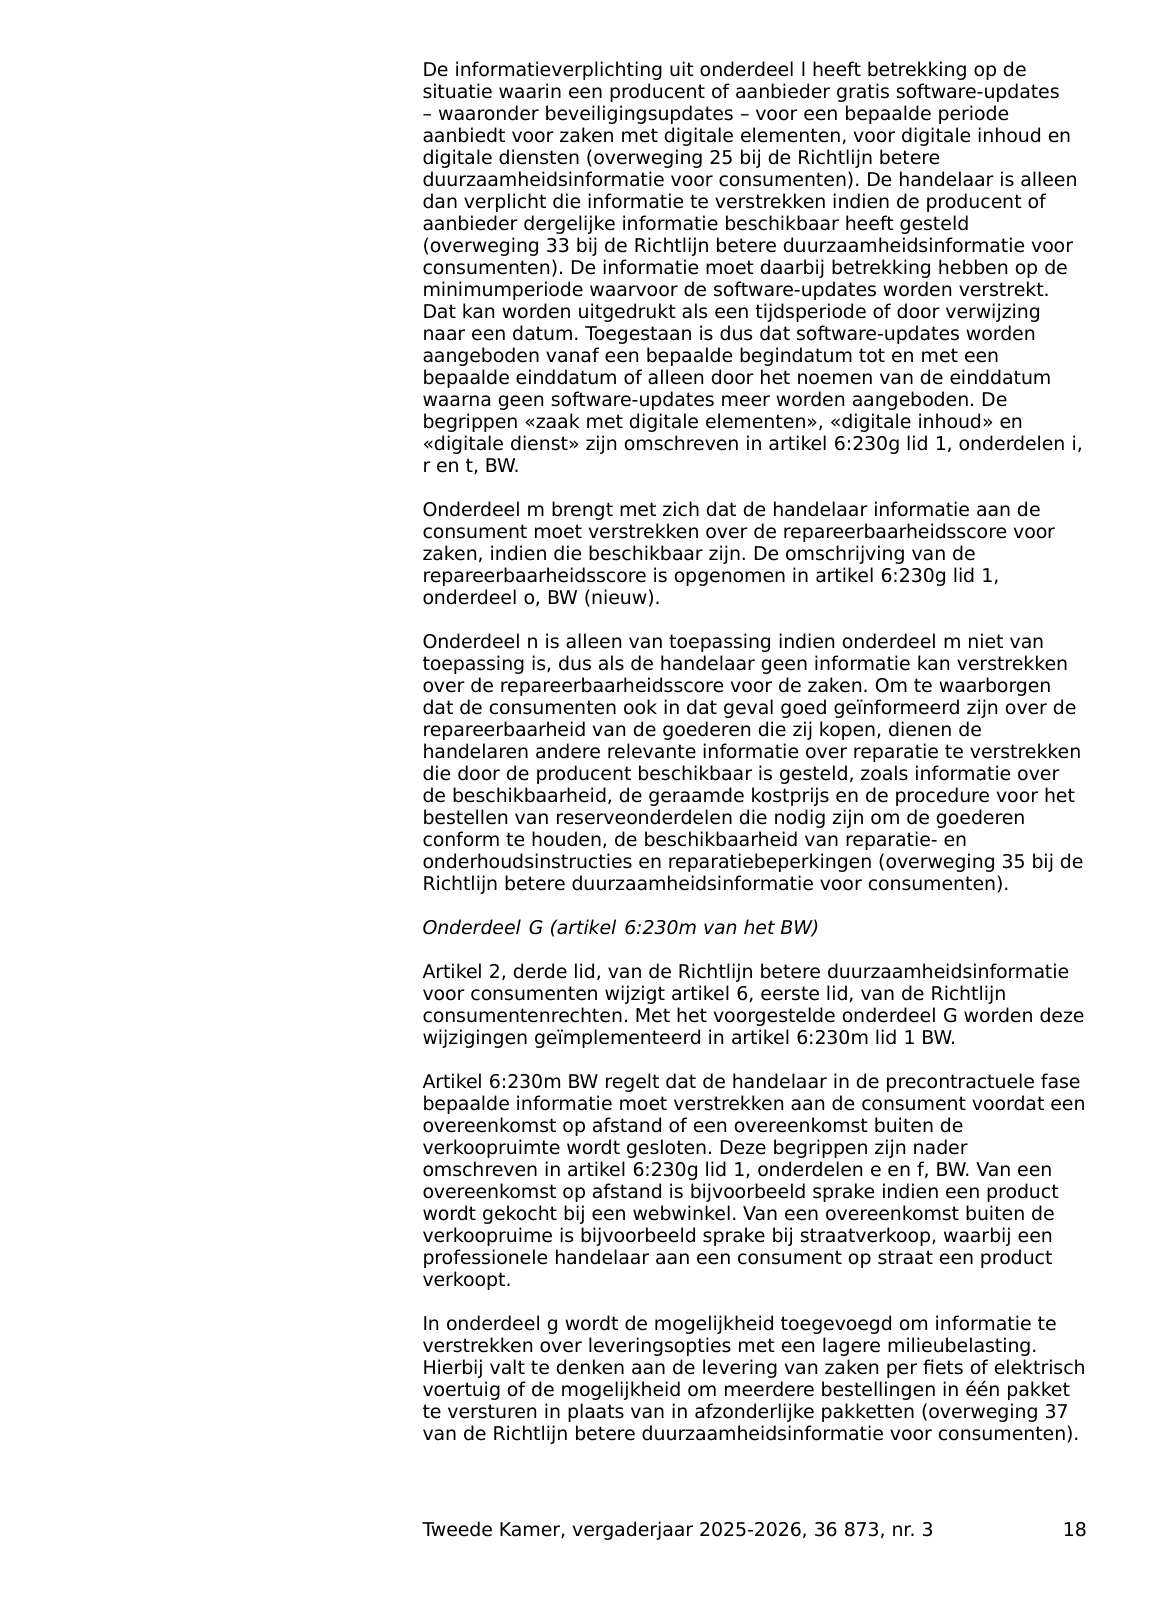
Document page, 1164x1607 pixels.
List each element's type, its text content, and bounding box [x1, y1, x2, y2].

subtitle Onderdeel G (artikel 6:230m van het BW) [422, 917, 1087, 939]
text In onderdeel g wordt de mogelijkheid toegevoegd om informatie te verstrekken over leveringsopties met een lagere milieubelasting. Hierbij valt te denken aan de levering van zaken per fiets of elektrisch voertuig of de mogelijkheid om meerdere bestellingen in één pakket te versturen in plaats van in afzonderlijke pakketten (overweging 37 van de Richtlijn betere duurzaamheidsinformatie voor consumenten). [422, 1313, 1087, 1445]
text Onderdeel n is alleen van toepassing indien onderdeel m niet van toepassing is, dus als de handelaar geen informatie kan verstrekken over de repareerbaarheidsscore voor de zaken. Om te waarborgen dat de consumenten ook in dat geval goed geïnformeerd zijn over de repareerbaarheid van de goederen die zij kopen, dienen de handelaren andere relevante informatie over reparatie te verstrekken die door de producent beschikbaar is gesteld, zoals informatie over de beschikbaarheid, de geraamde kostprijs en de procedure voor het bestellen van reserveonderdelen die nodig zijn om de goederen conform te houden, de beschikbaarheid van reparatie- en onderhoudsinstructies en reparatiebeperkingen (overweging 35 bij de Richtlijn betere duurzaamheidsinformatie voor consumenten). [422, 631, 1087, 895]
text De informatieverplichting uit onderdeel l heeft betrekking op de situatie waarin een producent of aanbieder gratis software-updates – waaronder beveiligingsupdates – voor een bepaalde periode aanbiedt voor zaken met digitale elementen, voor digitale inhoud en digitale diensten (overweging 25 bij de Richtlijn betere duurzaamheidsinformatie voor consumenten). De handelaar is alleen dan verplicht die informatie te verstrekken indien de producent of aanbieder dergelijke informatie beschikbaar heeft gesteld (overweging 33 bij de Richtlijn betere duurzaamheidsinformatie voor consumenten). De informatie moet daarbij betrekking hebben op de minimumperiode waarvoor de software-updates worden verstrekt. Dat kan worden uitgedrukt als een tijdsperiode of door verwijzing naar een datum. Toegestaan is dus dat software-updates worden aangeboden vanaf een bepaalde begindatum tot en met een bepaalde einddatum of alleen door het noemen van de einddatum waarna geen software-updates meer worden aangeboden. De begrippen «zaak met digitale elementen», «digitale inhoud» en «digitale dienst» zijn omschreven in artikel 6:230g lid 1, onderdelen i, r en t, BW. [422, 59, 1087, 477]
text Artikel 6:230m BW regelt dat de handelaar in de precontractuele fase bepaalde informatie moet verstrekken aan de consument voordat een overeenkomst op afstand of een overeenkomst buiten de verkoopruimte wordt gesloten. Deze begrippen zijn nader omschreven in artikel 6:230g lid 1, onderdelen e en f, BW. Van een overeenkomst op afstand is bijvoorbeeld sprake indien een product wordt gekocht bij een webwinkel. Van een overeenkomst buiten de verkoopruime is bijvoorbeeld sprake bij straatverkoop, waarbij een professionele handelaar aan een consument op straat een product verkoopt. [422, 1071, 1087, 1291]
text Artikel 2, derde lid, van de Richtlijn betere duurzaamheidsinformatie voor consumenten wijzigt artikel 6, eerste lid, van de Richtlijn consumentenrechten. Met het voorgestelde onderdeel G worden deze wijzigingen geïmplementeerd in artikel 6:230m lid 1 BW. [422, 961, 1087, 1049]
text Onderdeel m brengt met zich dat de handelaar informatie aan de consument moet verstrekken over de repareerbaarheidsscore voor zaken, indien die beschikbaar zijn. De omschrijving van de repareerbaarheidsscore is opgenomen in artikel 6:230g lid 1, onderdeel o, BW (nieuw). [422, 499, 1087, 609]
